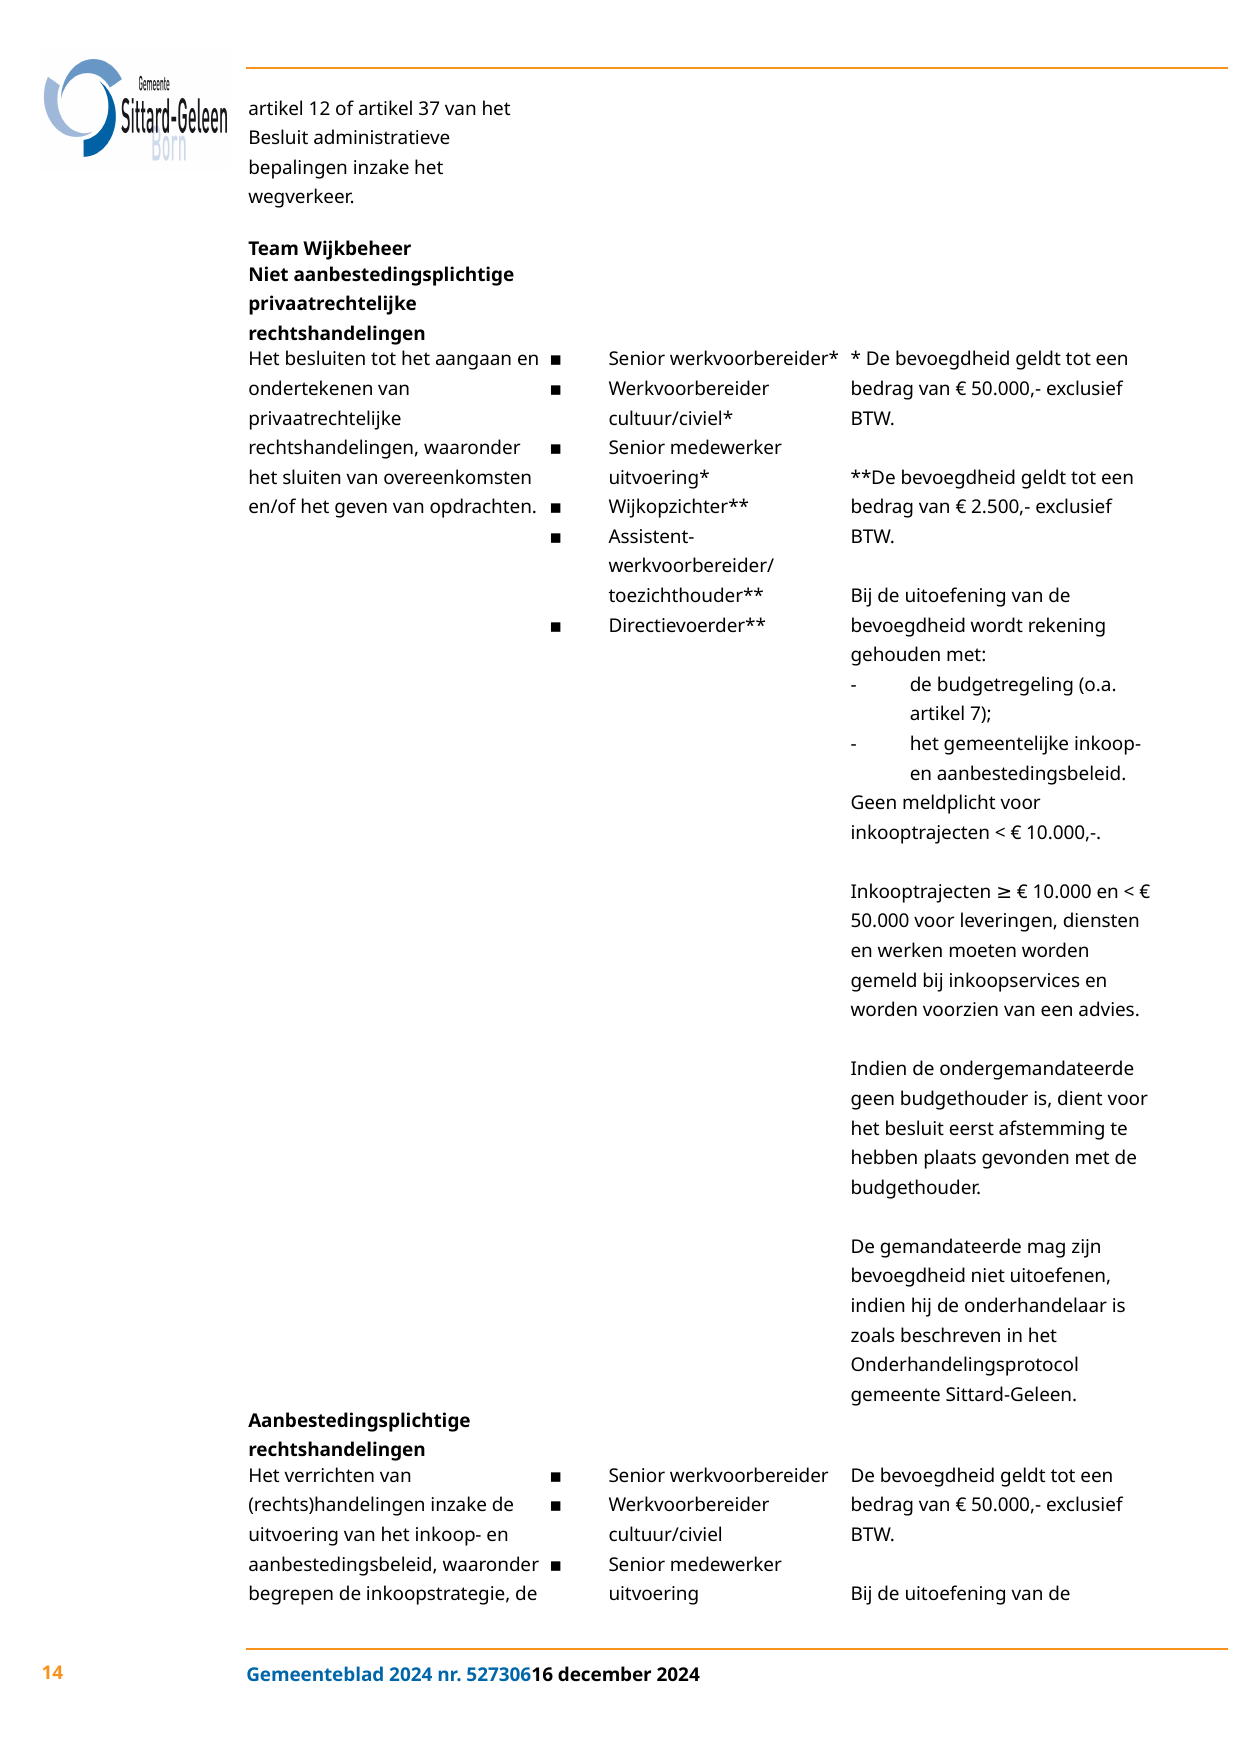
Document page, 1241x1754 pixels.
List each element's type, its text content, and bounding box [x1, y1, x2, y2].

table_cell Het verrichten van (rechts)handelingen inzake de uitvoering van het inkoop- en aanbestedingsbeleid, waaronder begrepen de inkoopstrategie, de [248, 1462, 549, 1606]
table_cell [549, 1407, 850, 1462]
table_cell [549, 261, 850, 346]
picture [41, 47, 231, 172]
table_cell [248, 209, 549, 235]
table_cell [850, 95, 1152, 209]
table_cell * De bevoegdheid geldt tot een bedrag van € 50.000,- exclusief BTW. **De bevoegdheid geldt tot een bedrag van € 2.500,- exclusief BTW. Bij de uitoefening van de bevoegdheid wordt rekening gehouden met: de budgetregeling (o.a. artikel 7); het gemeentelijke inkoop- en aanbestedingsbeleid. Geen meldplicht voor inkooptrajecten < € 10.000,-. Inkooptrajecten ≥ € 10.000 en < € 50.000 voor leveringen, diensten en werken moeten worden gemeld bij inkoopservices en worden voorzien van een advies. Indien de ondergemandateerde geen budgethouder is, dient voor het besluit eerst afstemming te hebben plaats gevonden met de budgethouder. De gemandateerde mag zijn bevoegdheid niet uitoefenen, indien hij de onderhandelaar is zoals beschreven in het Onderhandelingsprotocol gemeente Sittard-Geleen. [850, 346, 1152, 1407]
table_cell Niet aanbestedingsplichtige privaatrechtelijke rechtshandelingen [248, 261, 549, 346]
table_cell Het besluiten tot het aangaan en ondertekenen van privaatrechtelijke rechtshandelingen, waaronder het sluiten van overeenkomsten en/of het geven van opdrachten. [248, 346, 549, 1407]
table_cell Aanbestedingsplichtige rechtshandelingen [248, 1407, 549, 1462]
table_cell [549, 209, 850, 235]
table_cell [549, 95, 850, 209]
table_cell [850, 1407, 1152, 1462]
table_cell Senior werkvoorbereider Werkvoorbereider cultuur/civiel Senior medewerker uitvoering [549, 1462, 850, 1606]
table_cell [850, 235, 1152, 261]
table_cell [850, 209, 1152, 235]
table_cell [850, 261, 1152, 346]
table_cell [549, 235, 850, 261]
table_cell artikel 12 of artikel 37 van het Besluit administratieve bepalingen inzake het wegverkeer. [248, 95, 549, 209]
table_cell De bevoegdheid geldt tot een bedrag van € 50.000,- exclusief BTW. Bij de uitoefening van de [850, 1462, 1152, 1606]
table_cell Senior werkvoorbereider* Werkvoorbereider cultuur/civiel* Senior medewerker uitvoering* Wijkopzichter** Assistent-werkvoorbereider/ toezichthouder** Directievoerder** [549, 346, 850, 1407]
table_cell Team Wijkbeheer [248, 235, 549, 261]
